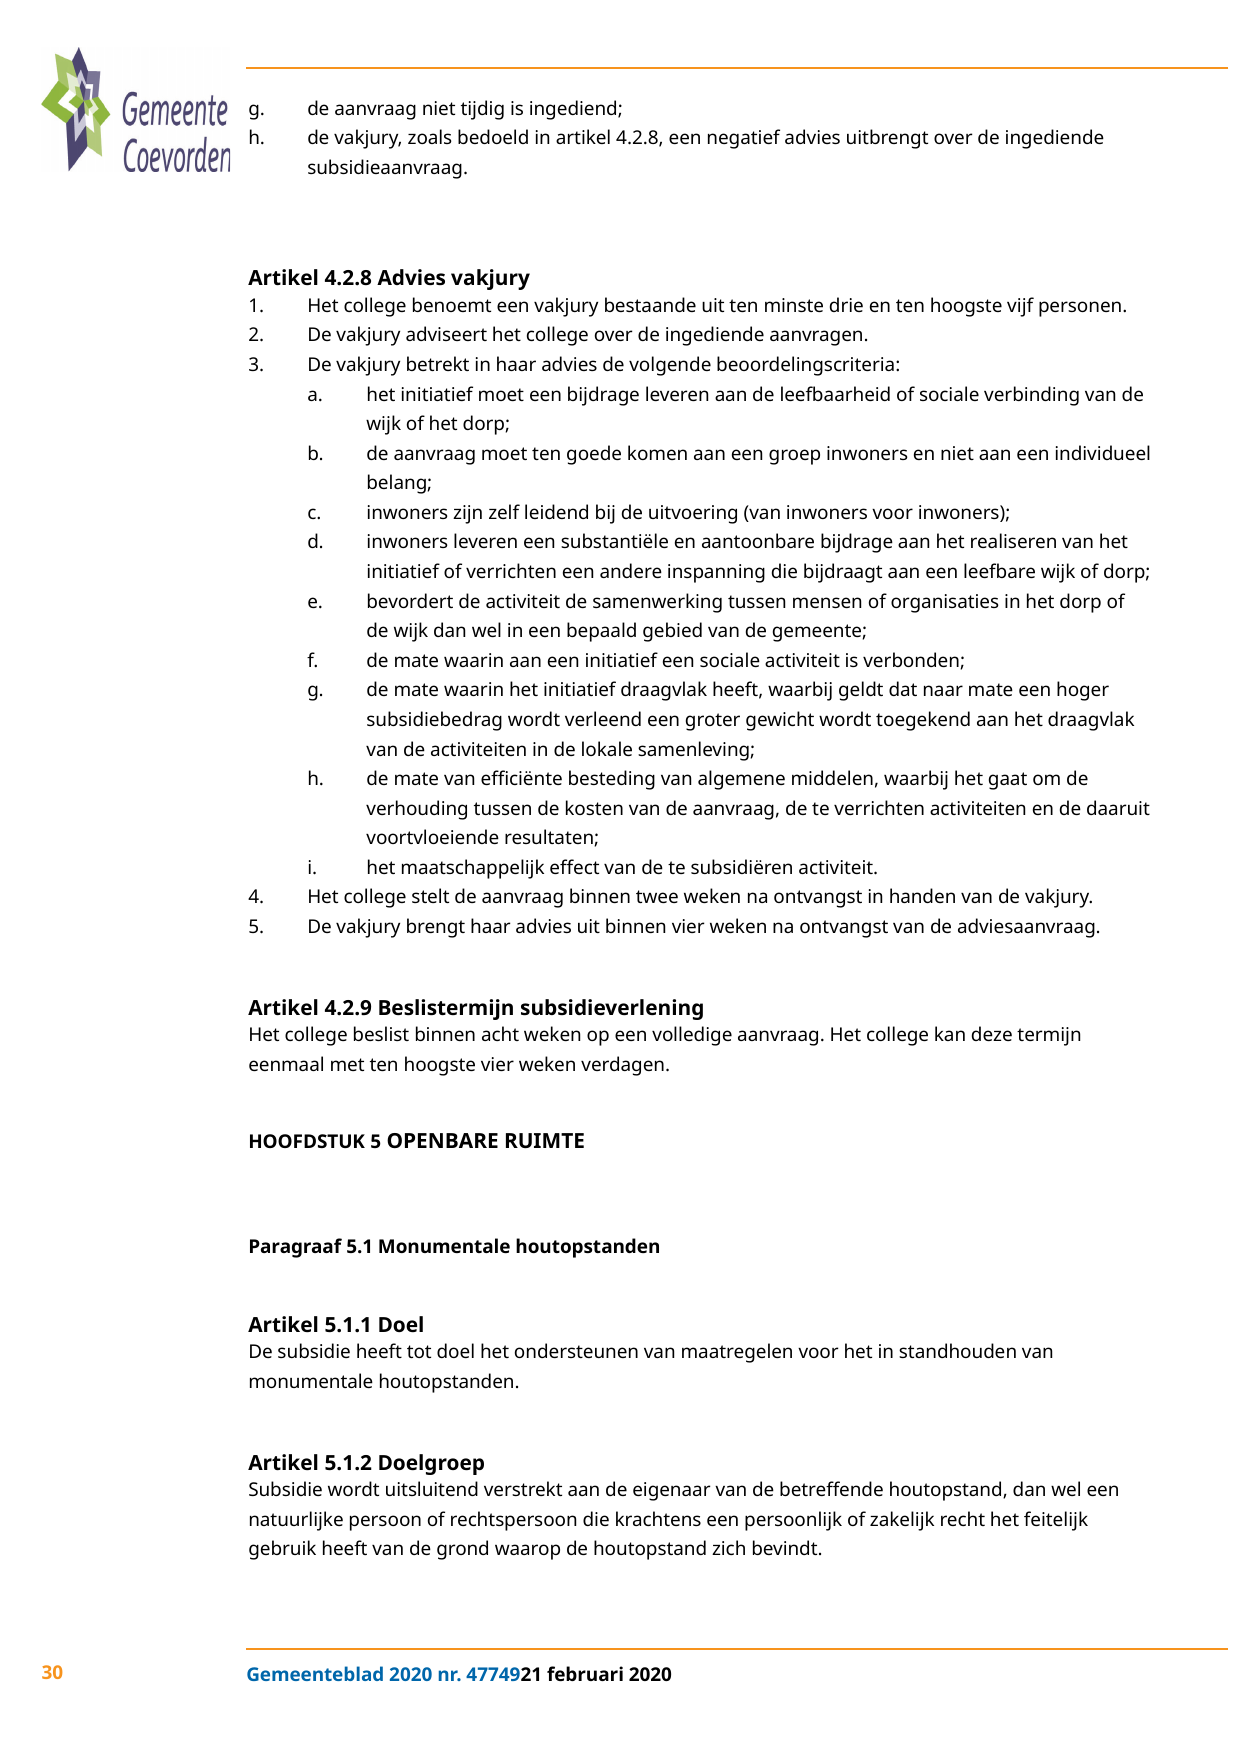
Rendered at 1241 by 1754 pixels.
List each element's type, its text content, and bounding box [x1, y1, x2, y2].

list De vakjury adviseert het college over de ingediende aanvragen. [248, 322, 1152, 347]
text Artikel 5.1.1 Doel [248, 1310, 1152, 1338]
list het maatschappelijk effect van de te subsidiëren activiteit. [307, 854, 1152, 880]
text Subsidie wordt uitsluitend verstrekt aan de eigenaar van de betreffende houtopstand, dan wel een natuurlijke persoon of rechtspersoon die krachtens een persoonlijk of zakelijk recht het feitelijk gebruik heeft van de grond waarop de houtopstand zich bevindt. [248, 1476, 1152, 1561]
list inwoners leveren een substantiële en aantoonbare bijdrage aan het realiseren van het initiatief of verrichten een andere inspanning die bijdraagt aan een leefbare wijk of dorp; [307, 529, 1152, 584]
list bevordert de activiteit de samenwerking tussen mensen of organisaties in het dorp of de wijk dan wel in een bepaald gebied van de gemeente; [307, 588, 1152, 643]
list Het college stelt de aanvraag binnen twee weken na ontvangst in handen van de vakjury. [248, 884, 1152, 909]
list de aanvraag moet ten goede komen aan een groep inwoners en niet aan een individueel belang; [307, 440, 1152, 495]
text Artikel 4.2.8 Advies vakjury [248, 263, 1152, 292]
list de vakjury, zoals bedoeld in artikel 4.2.8, een negatief advies uitbrengt over de ingediende subsidieaanvraag. [248, 124, 1152, 180]
list de mate waarin het initiatief draagvlak heeft, waarbij geldt dat naar mate een hoger subsidiebedrag wordt verleend een groter gewicht wordt toegekend aan het draagvlak van de activiteiten in de lokale samenleving; [307, 677, 1152, 761]
text Het college beslist binnen acht weken op een volledige aanvraag. Het college kan deze termijn eenmaal met ten hoogste vier weken verdagen. [248, 1022, 1152, 1077]
list Het college benoemt een vakjury bestaande uit ten minste drie en ten hoogste vijf personen. [248, 292, 1152, 318]
text HOOFDSTUK 5 OPENBARE RUIMTE [248, 1126, 1152, 1155]
list de mate waarin aan een initiatief een sociale activiteit is verbonden; [307, 647, 1152, 673]
text Artikel 4.2.9 Beslistermijn subsidieverlening [248, 993, 1152, 1022]
picture [41, 47, 231, 172]
text Paragraaf 5.1 Monumentale houtopstanden [248, 1234, 1152, 1259]
list inwoners zijn zelf leidend bij de uitvoering (van inwoners voor inwoners); [307, 499, 1152, 525]
list de mate van efficiënte besteding van algemene middelen, waarbij het gaat om de verhouding tussen de kosten van de aanvraag, de te verrichten activiteiten en de daaruit voortvloeiende resultaten; [307, 765, 1152, 850]
text Artikel 5.1.2 Doelgroep [248, 1448, 1152, 1476]
list De vakjury brengt haar advies uit binnen vier weken na ontvangst van de adviesaanvraag. [248, 913, 1152, 939]
text De subsidie heeft tot doel het ondersteunen van maatregelen voor het in standhouden van monumentale houtopstanden. [248, 1338, 1152, 1394]
list De vakjury betrekt in haar advies de volgende beoordelingscriteria: [248, 351, 1152, 377]
list het initiatief moet een bijdrage leveren aan de leefbaarheid of sociale verbinding van de wijk of het dorp; [307, 381, 1152, 436]
list de aanvraag niet tijdig is ingediend; [248, 95, 1152, 121]
